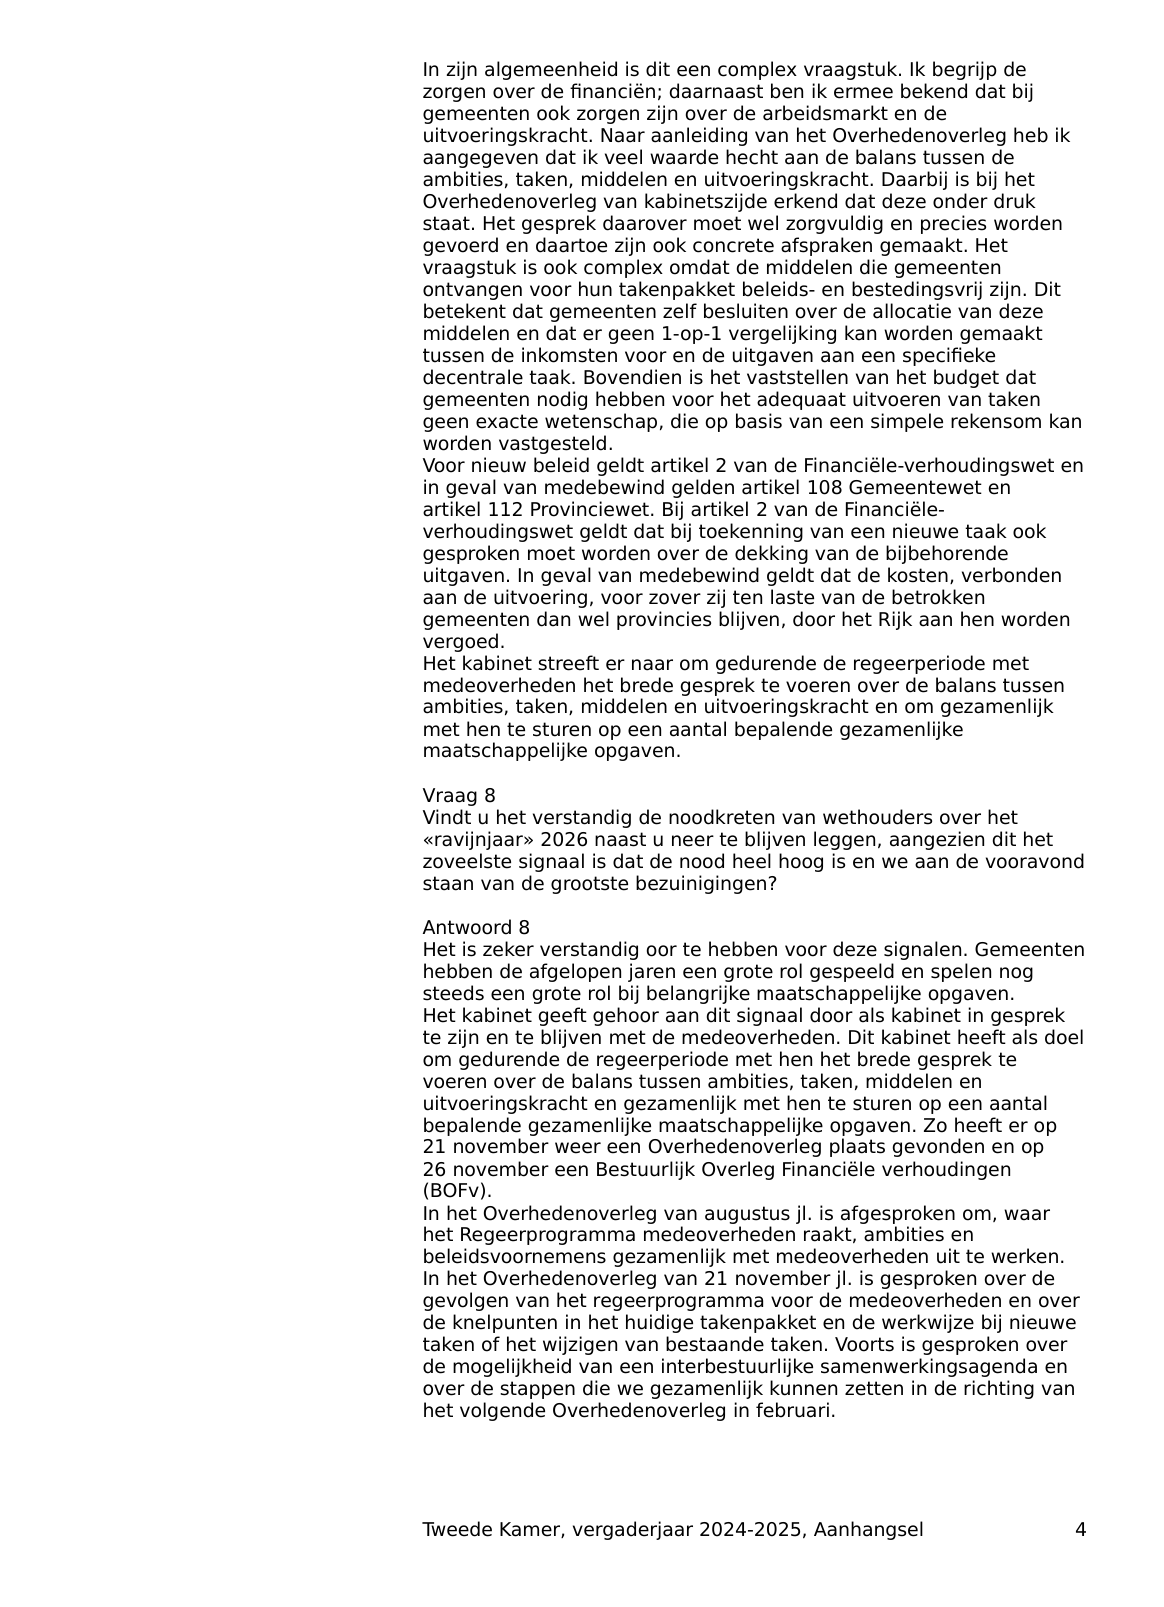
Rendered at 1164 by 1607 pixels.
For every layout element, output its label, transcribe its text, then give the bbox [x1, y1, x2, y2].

text Het kabinet geeft gehoor aan dit signaal door als kabinet in gesprek te zijn en te blijven met de medeoverheden. Dit kabinet heeft als doel om gedurende de regeerperiode met hen het brede gesprek te voeren over de balans tussen ambities, taken, middelen en uitvoeringskracht en gezamenlijk met hen te sturen op een aantal bepalende gezamenlijke maatschappelijke opgaven. Zo heeft er op 21 november weer een Overhedenoverleg plaats gevonden en op 26 november een Bestuurlijk Overleg Financiële verhoudingen (BOFv). [422, 1004, 1087, 1202]
text In het Overhedenoverleg van augustus jl. is afgesproken om, waar het Regeerprogramma medeoverheden raakt, ambities en beleidsvoornemens gezamenlijk met medeoverheden uit te werken. [422, 1202, 1087, 1268]
text In het Overhedenoverleg van 21 november jl. is gesproken over de gevolgen van het regeerprogramma voor de medeoverheden en over de knelpunten in het huidige takenpakket en de werkwijze bij nieuwe taken of het wijzigen van bestaande taken. Voorts is gesproken over de mogelijkheid van een interbestuurlijke samenwerkingsagenda en over de stappen die we gezamenlijk kunnen zetten in de richting van het volgende Overhedenoverleg in februari. [422, 1268, 1087, 1422]
text Het kabinet streeft er naar om gedurende de regeerperiode met medeoverheden het brede gesprek te voeren over de balans tussen ambities, taken, middelen en uitvoeringskracht en om gezamenlijk met hen te sturen op een aantal bepalende gezamenlijke maatschappelijke opgaven. [422, 652, 1087, 762]
text In zijn algemeenheid is dit een complex vraagstuk. Ik begrijp de zorgen over de financiën; daarnaast ben ik ermee bekend dat bij gemeenten ook zorgen zijn over de arbeidsmarkt en de uitvoeringskracht. Naar aanleiding van het Overhedenoverleg heb ik aangegeven dat ik veel waarde hecht aan de balans tussen de ambities, taken, middelen en uitvoeringskracht. Daarbij is bij het Overhedenoverleg van kabinetszijde erkend dat deze onder druk staat. Het gesprek daarover moet wel zorgvuldig en precies worden gevoerd en daartoe zijn ook concrete afspraken gemaakt. Het vraagstuk is ook complex omdat de middelen die gemeenten ontvangen voor hun takenpakket beleids- en bestedingsvrij zijn. Dit betekent dat gemeenten zelf besluiten over de allocatie van deze middelen en dat er geen 1-op-1 vergelijking kan worden gemaakt tussen de inkomsten voor en de uitgaven aan een specifieke decentrale taak. Bovendien is het vaststellen van het budget dat gemeenten nodig hebben voor het adequaat uitvoeren van taken geen exacte wetenschap, die op basis van een simpele rekensom kan worden vastgesteld. [422, 59, 1087, 455]
text Het is zeker verstandig oor te hebben voor deze signalen. Gemeenten hebben de afgelopen jaren een grote rol gespeeld en spelen nog steeds een grote rol bij belangrijke maatschappelijke opgaven. [422, 939, 1087, 1004]
text Antwoord 8 [422, 917, 1087, 939]
text Vindt u het verstandig de noodkreten van wethouders over het «ravijnjaar» 2026 naast u neer te blijven leggen, aangezien dit het zoveelste signaal is dat de nood heel hoog is en we aan de vooravond staan van de grootste bezuinigingen? [422, 807, 1087, 894]
text Voor nieuw beleid geldt artikel 2 van de Financiële-verhoudingswet en in geval van medebewind gelden artikel 108 Gemeentewet en artikel 112 Provinciewet. Bij artikel 2 van de Financiële-verhoudingswet geldt dat bij toekenning van een nieuwe taak ook gesproken moet worden over de dekking van de bijbehorende uitgaven. In geval van medebewind geldt dat de kosten, verbonden aan de uitvoering, voor zover zij ten laste van de betrokken gemeenten dan wel provincies blijven, door het Rijk aan hen worden vergoed. [422, 455, 1087, 652]
text Vraag 8 [422, 784, 1087, 807]
